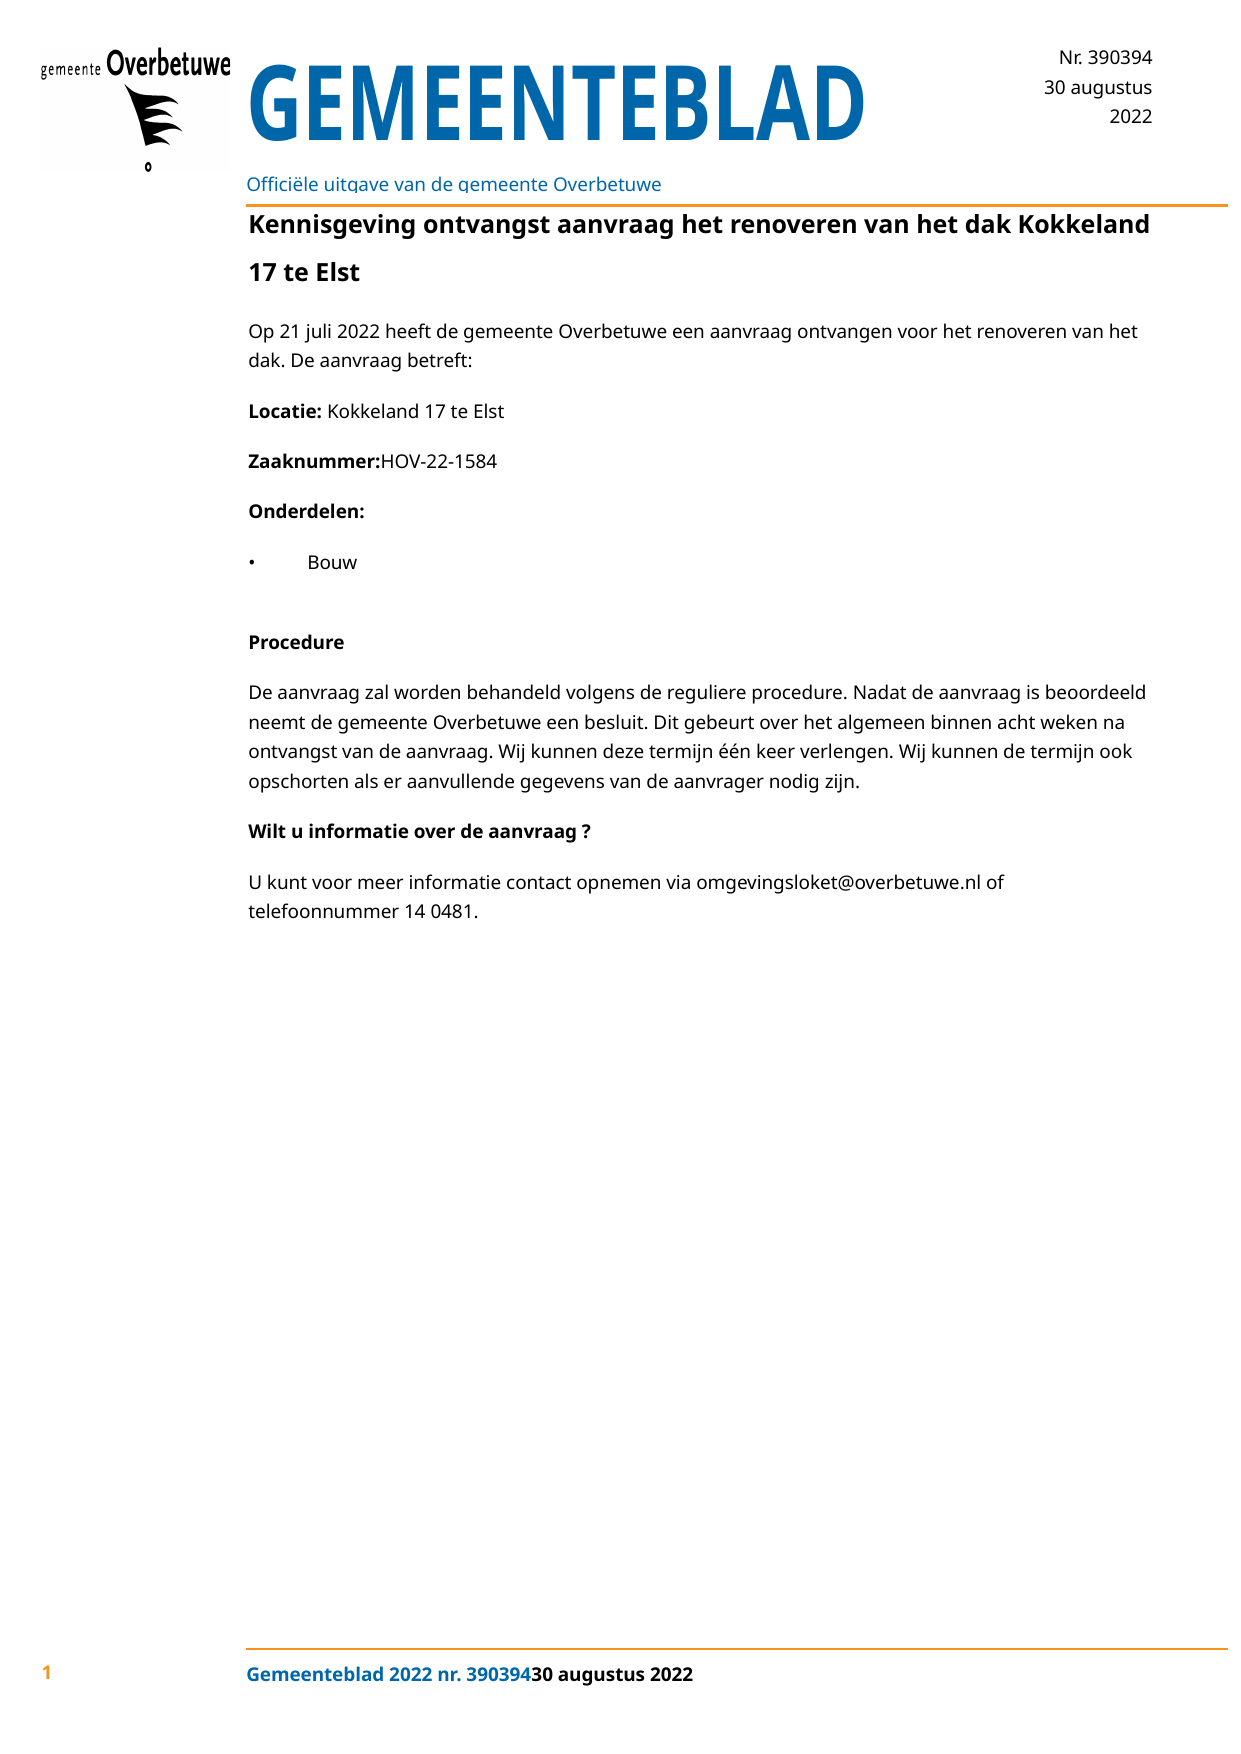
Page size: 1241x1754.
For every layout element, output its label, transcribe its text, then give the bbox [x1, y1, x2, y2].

text U kunt voor meer informatie contact opnemen via omgevingsloket@overbetuwe.nl of telefoonnummer 14 0481. [248, 869, 1152, 924]
text Op 21 juli 2022 heeft de gemeente Overbetuwe een aanvraag ontvangen voor het renoveren van het dak. De aanvraag betreft: [248, 318, 1152, 373]
text Zaaknummer:HOV-22-1584 [248, 448, 1152, 474]
text Procedure [248, 629, 1152, 655]
text Wilt u informatie over de aanvraag ? [248, 819, 1152, 844]
text De aanvraag zal worden behandeld volgens de reguliere procedure. Nadat de aanvraag is beoordeeld neemt de gemeente Overbetuwe een besluit. Dit gebeurt over het algemeen binnen acht weken na ontvangst van de aanvraag. Wij kunnen deze termijn één keer verlengen. Wij kunnen de termijn ook opschorten als er aanvullende gegevens van de aanvrager nodig zijn. [248, 679, 1152, 794]
list Bouw [248, 549, 1152, 575]
text Locatie: Kokkeland 17 te Elst [248, 398, 1152, 424]
text Kennisgeving ontvangst aanvraag het renoveren van het dak Kokkeland 17 te Elst [248, 207, 1152, 288]
picture [41, 47, 231, 172]
text Onderdelen: [248, 499, 1152, 524]
